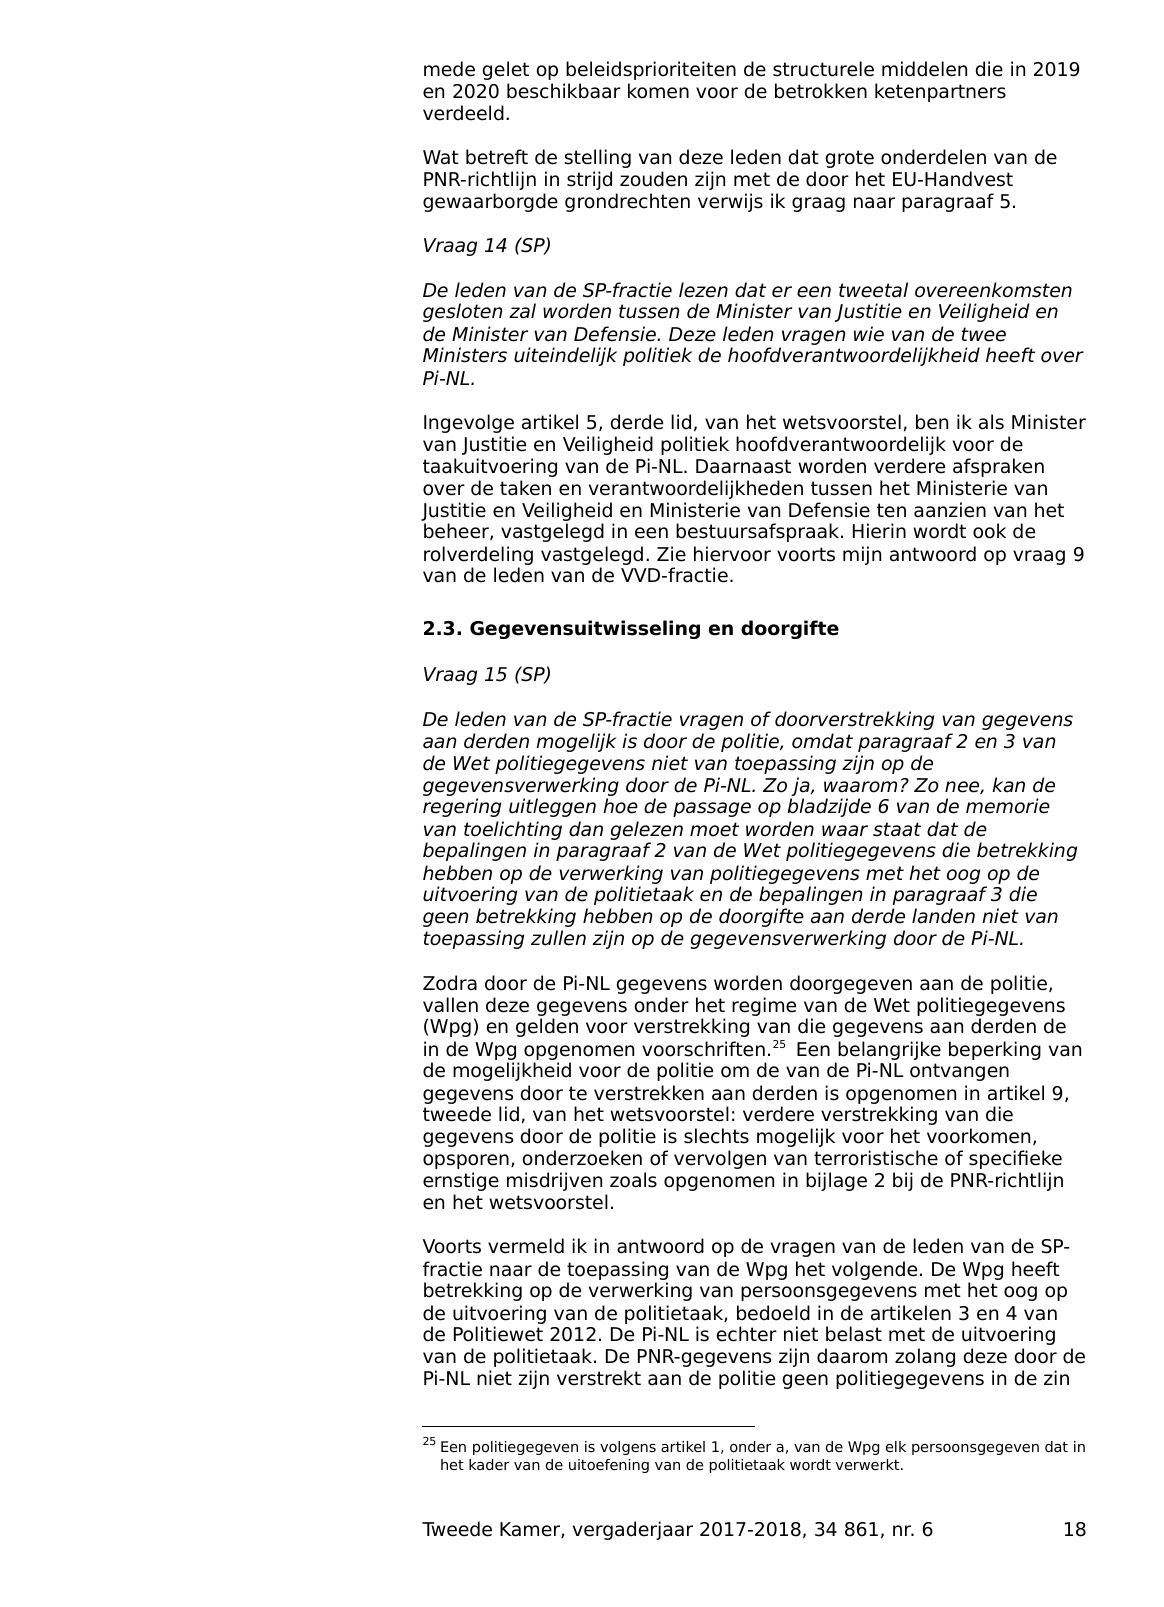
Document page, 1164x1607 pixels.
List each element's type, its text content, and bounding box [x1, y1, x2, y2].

subtitle 2.3. Gegevensuitwisseling en doorgifte [422, 617, 1087, 639]
text Een politiegegeven is volgens artikel 1, onder a, van de Wpg elk persoonsgegeven dat in het kader van de uitoefening van de politietaak wordt verwerkt. [422, 1435, 1087, 1474]
text De leden van de SP-fractie lezen dat er een tweetal overeenkomsten gesloten zal worden tussen de Minister van Justitie en Veiligheid en de Minister van Defensie. Deze leden vragen wie van de twee Ministers uiteindelijk politiek de hoofdverantwoordelijkheid heeft over Pi-NL. [422, 279, 1087, 389]
subtitle Vraag 15 (SP) [422, 664, 1087, 686]
text Voorts vermeld ik in antwoord op de vragen van de leden van de SP-fractie naar de toepassing van de Wpg het volgende. De Wpg heeft betrekking op de verwerking van persoonsgegevens met het oog op de uitvoering van de politietaak, bedoeld in de artikelen 3 en 4 van de Politiewet 2012. De Pi-NL is echter niet belast met de uitvoering van de politietaak. De PNR-gegevens zijn daarom zolang deze door de Pi-NL niet zijn verstrekt aan de politie geen politiegegevens in de zin [422, 1236, 1087, 1390]
text mede gelet op beleidsprioriteiten de structurele middelen die in 2019 en 2020 beschikbaar komen voor de betrokken ketenpartners verdeeld. [422, 59, 1087, 125]
subtitle Vraag 14 (SP) [422, 235, 1087, 257]
text Ingevolge artikel 5, derde lid, van het wetsvoorstel, ben ik als Minister van Justitie en Veiligheid politiek hoofdverantwoordelijk voor de taakuitvoering van de Pi-NL. Daarnaast worden verdere afspraken over de taken en verantwoordelijkheden tussen het Ministerie van Justitie en Veiligheid en Ministerie van Defensie ten aanzien van het beheer, vastgelegd in een bestuursafspraak. Hierin wordt ook de rolverdeling vastgelegd. Zie hiervoor voorts mijn antwoord op vraag 9 van de leden van de VVD-fractie. [422, 412, 1087, 587]
text Wat betreft de stelling van deze leden dat grote onderdelen van de PNR-richtlijn in strijd zouden zijn met de door het EU-Handvest gewaarborgde grondrechten verwijs ik graag naar paragraaf 5. [422, 147, 1087, 213]
text De leden van de SP-fractie vragen of doorverstrekking van gegevens aan derden mogelijk is door de politie, omdat paragraaf 2 en 3 van de Wet politiegegevens niet van toepassing zijn op de gegevensverwerking door de Pi-NL. Zo ja, waarom? Zo nee, kan de regering uitleggen hoe de passage op bladzijde 6 van de memorie van toelichting dan gelezen moet worden waar staat dat de bepalingen in paragraaf 2 van de Wet politiegegevens die betrekking hebben op de verwerking van politiegegevens met het oog op de uitvoering van de politietaak en de bepalingen in paragraaf 3 die geen betrekking hebben op de doorgifte aan derde landen niet van toepassing zullen zijn op de gegevensverwerking door de Pi-NL. [422, 708, 1087, 950]
text Zodra door de Pi-NL gegevens worden doorgegeven aan de politie, vallen deze gegevens onder het regime van de Wet politiegegevens (Wpg) en gelden voor verstrekking van die gegevens aan derden de in de Wpg opgenomen voorschriften. Een belangrijke beperking van de mogelijkheid voor de politie om de van de Pi-NL ontvangen gegevens door te verstrekken aan derden is opgenomen in artikel 9, tweede lid, van het wetsvoorstel: verdere verstrekking van die gegevens door de politie is slechts mogelijk voor het voorkomen, opsporen, onderzoeken of vervolgen van terroristische of specifieke ernstige misdrijven zoals opgenomen in bijlage 2 bij de PNR-richtlijn en het wetsvoorstel. [422, 972, 1087, 1214]
